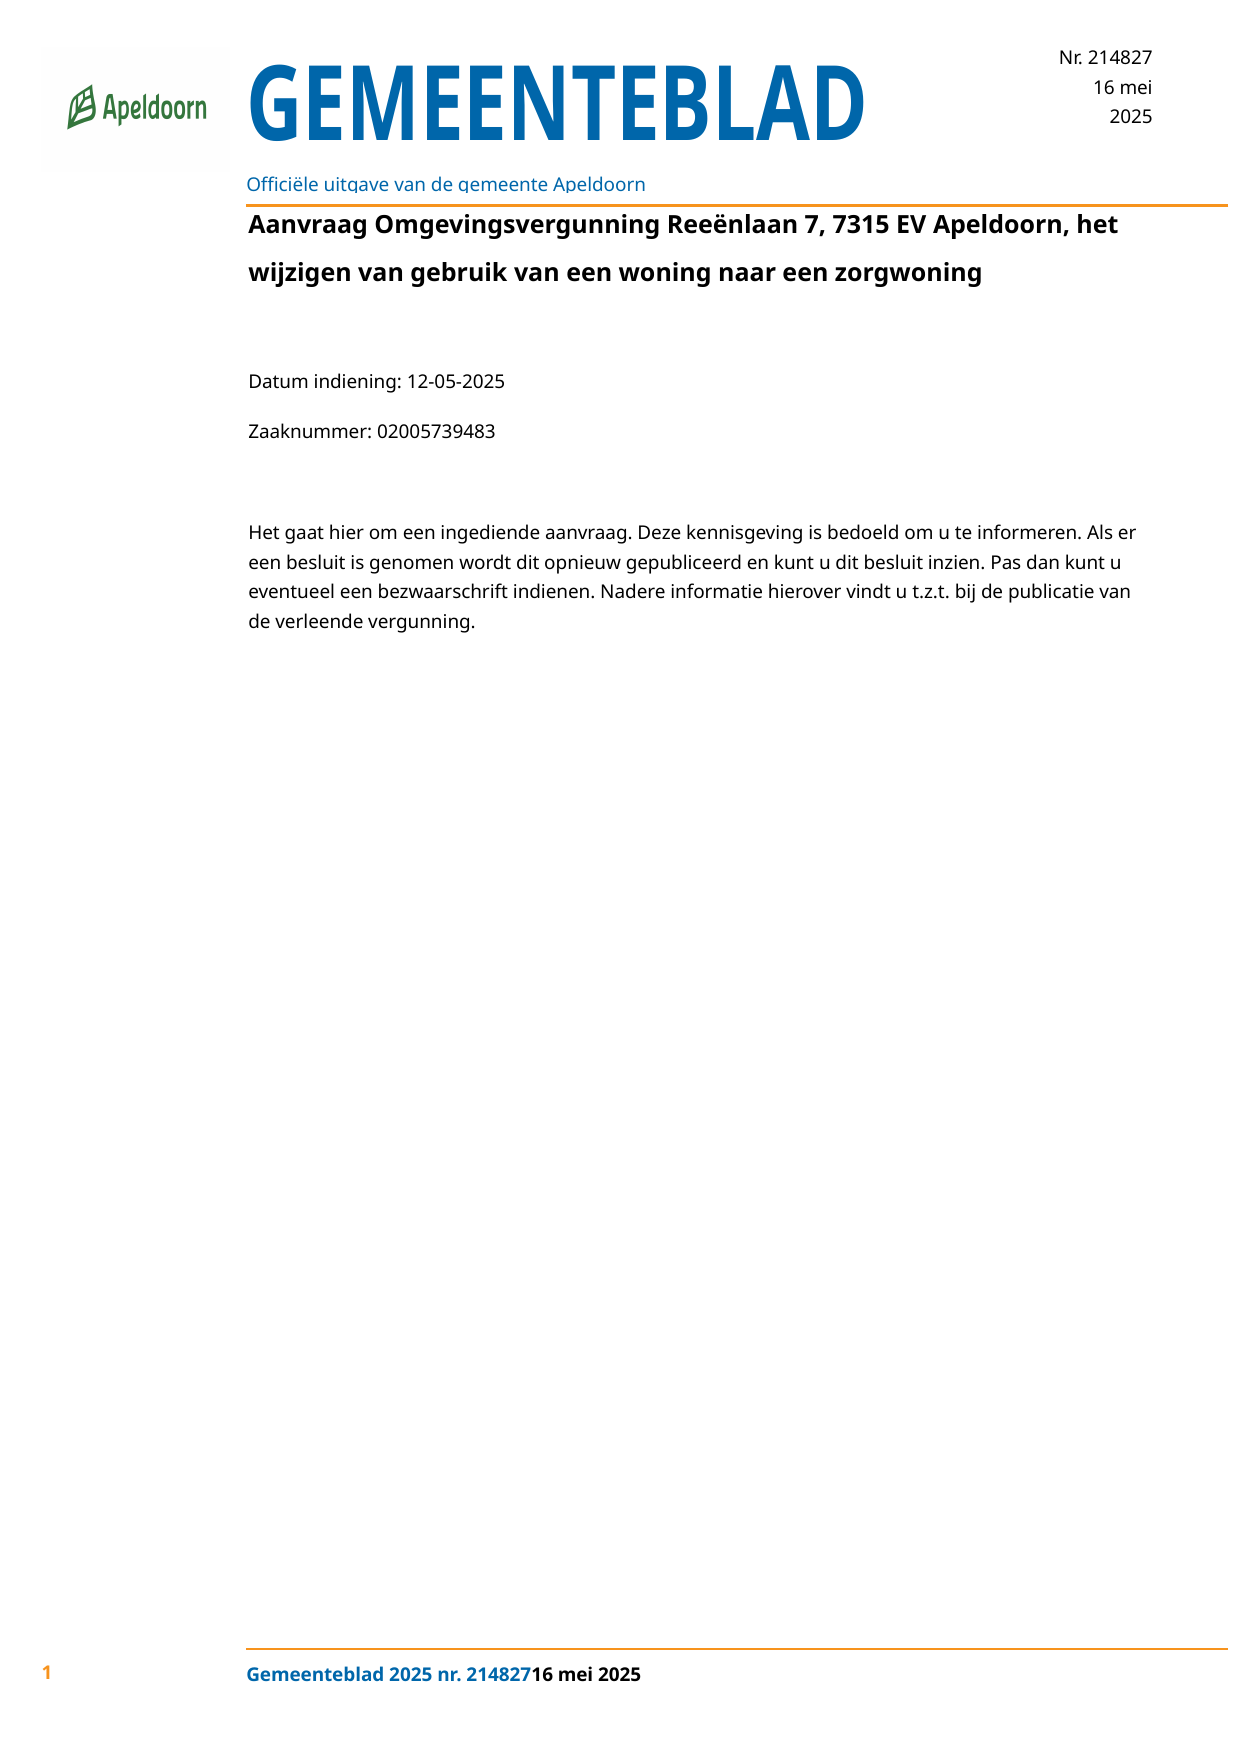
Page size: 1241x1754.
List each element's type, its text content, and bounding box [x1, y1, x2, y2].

text Het gaat hier om een ingediende aanvraag. Deze kennisgeving is bedoeld om u te informeren. Als er een besluit is genomen wordt dit opnieuw gepubliceerd en kunt u dit besluit inzien. Pas dan kunt u eventueel een bezwaarschrift indienen. Nadere informatie hierover vindt u t.z.t. bij de publicatie van de verleende vergunning. [248, 519, 1152, 634]
picture [41, 47, 231, 172]
text Zaaknummer: 02005739483 [248, 419, 1152, 444]
text Aanvraag Omgevingsvergunning Reeënlaan 7, 7315 EV Apeldoorn, het wijzigen van gebruik van een woning naar een zorgwoning [248, 207, 1152, 288]
text Datum indiening: 12-05-2025 [248, 368, 1152, 394]
